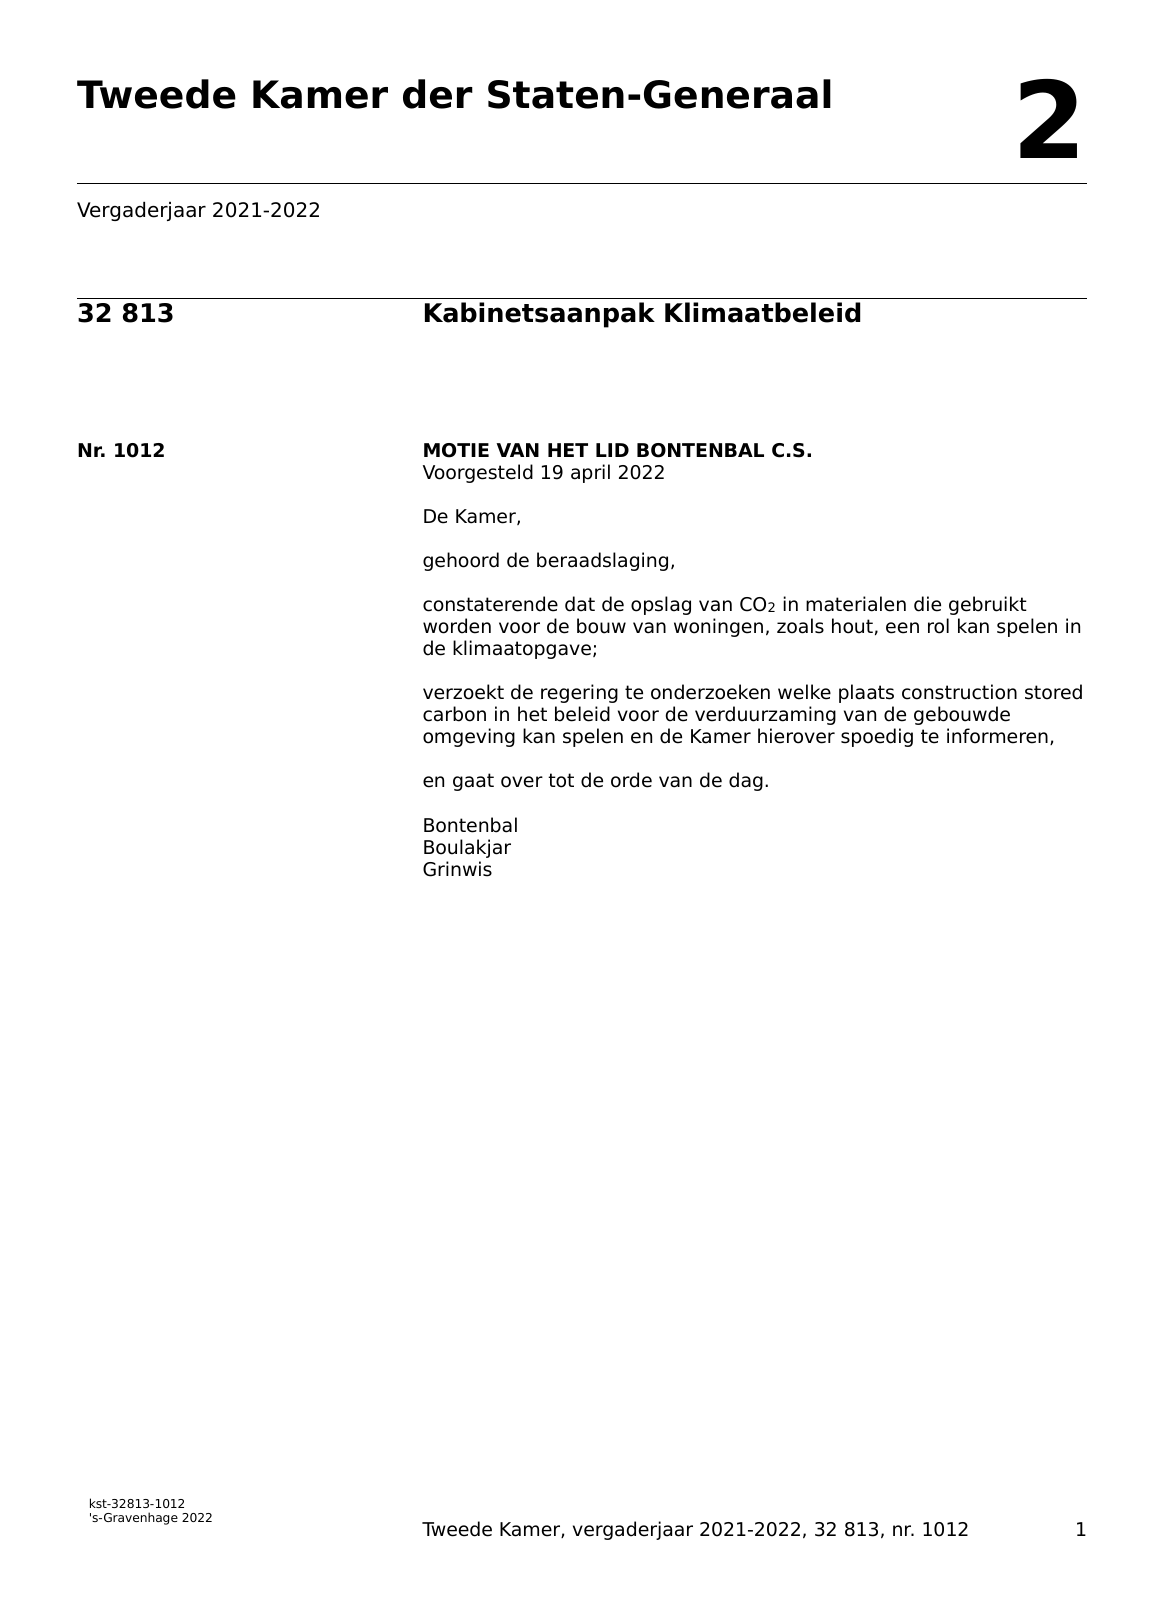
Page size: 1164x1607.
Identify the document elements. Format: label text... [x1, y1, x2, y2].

text Voorgesteld 19 april 2022 [422, 462, 1087, 484]
text De Kamer, [422, 506, 1087, 528]
text Grinwis [422, 858, 1087, 881]
subtitle 32 813 Kabinetsaanpak Klimaatbeleid [77, 299, 1087, 329]
text gehoord de beraadslaging, [422, 550, 1087, 572]
table_cell Vergaderjaar 2021-2022 [77, 184, 1087, 298]
text 's-Gravenhage 2022 [88, 1511, 323, 1525]
table_header Tweede Kamer der Staten-Generaal [77, 59, 886, 183]
text verzoekt de regering te onderzoeken welke plaats construction stored carbon in het beleid voor de verduurzaming van de gebouwde omgeving kan spelen en de Kamer hierover spoedig te informeren, [422, 682, 1087, 748]
text Boulakjar [422, 837, 1087, 858]
table_header 2 [886, 59, 1087, 183]
text kst-32813-1012 [88, 1497, 323, 1511]
text en gaat over tot de orde van de dag. [422, 770, 1087, 792]
text Bontenbal [422, 814, 1087, 837]
text constaterende dat de opslag van CO2 in materialen die gebruikt worden voor de bouw van woningen, zoals hout, een rol kan spelen in de klimaatopgave; [422, 594, 1087, 660]
subtitle Nr. 1012 MOTIE VAN HET LID BONTENBAL C.S. [77, 440, 1087, 462]
